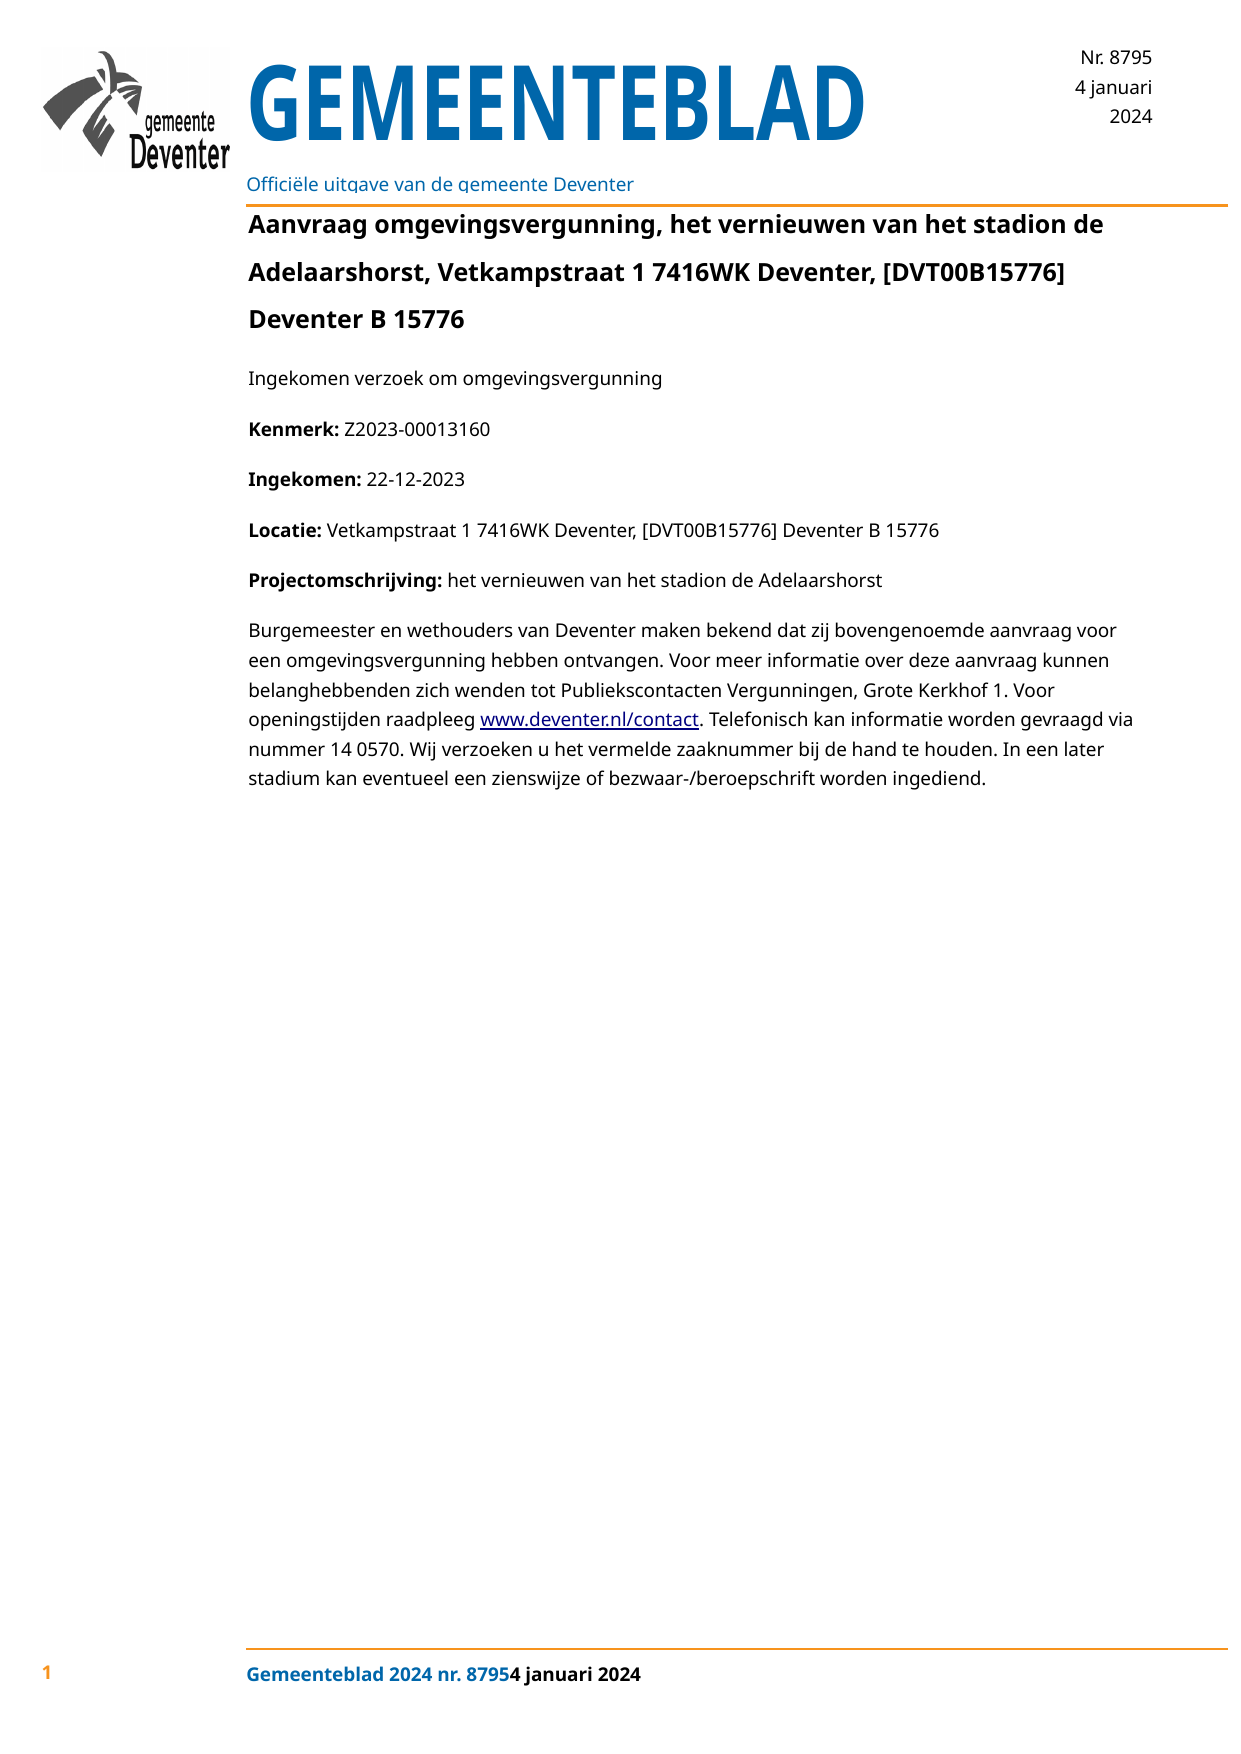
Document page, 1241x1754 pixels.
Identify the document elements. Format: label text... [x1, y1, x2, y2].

text Ingekomen: 22-12-2023 [248, 466, 1152, 492]
text Ingekomen verzoek om omgevingsvergunning [248, 366, 1152, 391]
text Projectomschrijving: het vernieuwen van het stadion de Adelaarshorst [248, 567, 1152, 593]
text Kenmerk: Z2023-00013160 [248, 416, 1152, 442]
text Locatie: Vetkampstraat 1 7416WK Deventer, [DVT00B15776] Deventer B 15776 [248, 517, 1152, 542]
text Burgemeester en wethouders van Deventer maken bekend dat zij bovengenoemde aanvraag voor een omgevingsvergunning hebben ontvangen. Voor meer informatie over deze aanvraag kunnen belanghebbenden zich wenden tot Publiekscontacten Vergunningen, Grote Kerkhof 1. Voor openingstijden raadpleeg www.deventer.nl/contact. Telefonisch kan informatie worden gevraagd via nummer 14 0570. Wij verzoeken u het vermelde zaaknummer bij de hand te houden. In een later stadium kan eventueel een zienswijze of bezwaar-/beroepschrift worden ingediend. [248, 618, 1152, 791]
picture [41, 47, 231, 172]
text Aanvraag omgevingsvergunning, het vernieuwen van het stadion de Adelaarshorst, Vetkampstraat 1 7416WK Deventer, [DVT00B15776] Deventer B 15776 [248, 207, 1152, 336]
